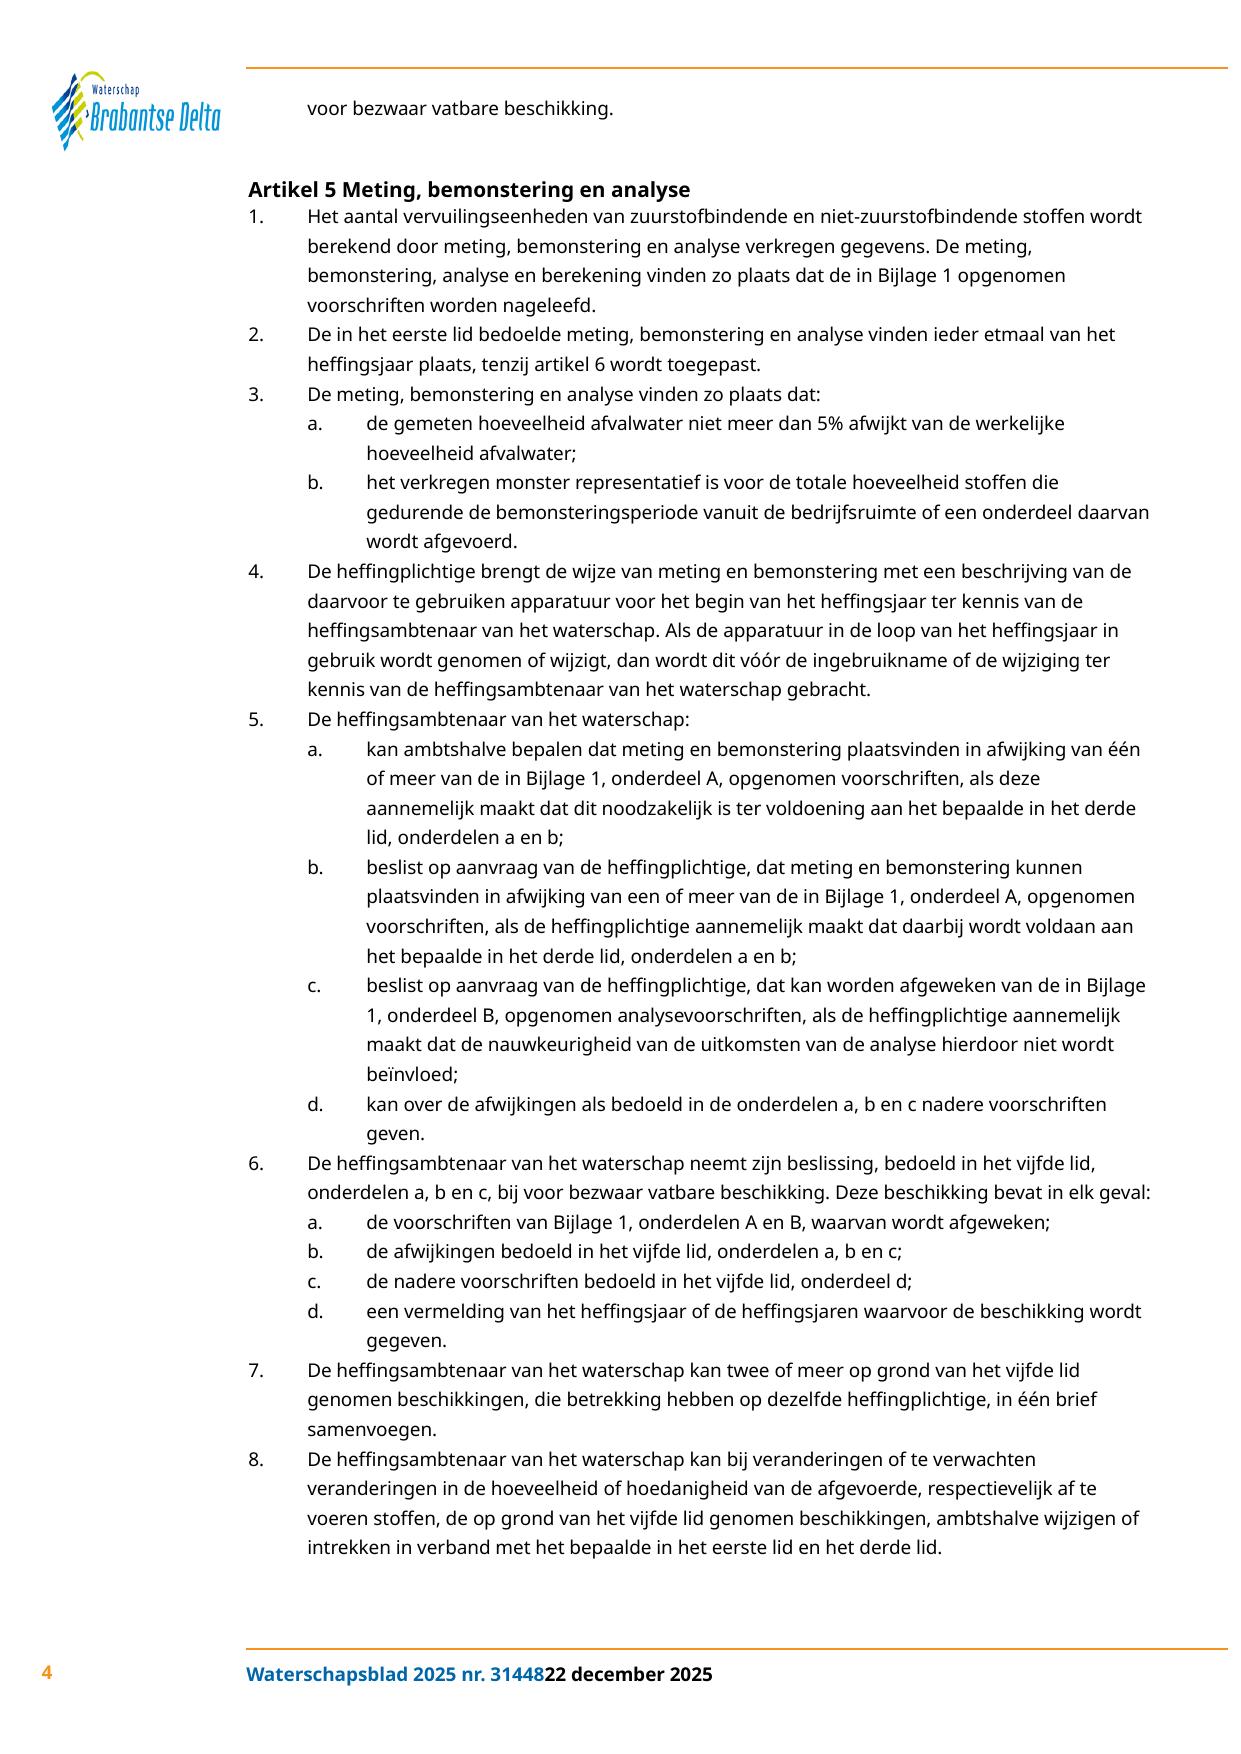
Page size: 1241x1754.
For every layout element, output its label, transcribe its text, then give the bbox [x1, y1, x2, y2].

list de afwijkingen bedoeld in het vijfde lid, onderdelen a, b en c; [307, 1239, 1152, 1264]
list De heffingplichtige brengt de wijze van meting en bemonstering met een beschrijving van de daarvoor te gebruiken apparatuur voor het begin van het heffingsjaar ter kennis van de heffingsambtenaar van het waterschap. Als de apparatuur in de loop van het heffingsjaar in gebruik wordt genomen of wijzigt, dan wordt dit vóór de ingebruikname of de wijziging ter kennis van de heffingsambtenaar van het waterschap gebracht. [248, 558, 1152, 702]
list beslist op aanvraag van de heffingplichtige, dat kan worden afgeweken van de in Bijlage 1, onderdeel B, opgenomen analysevoorschriften, als de heffingplichtige aannemelijk maakt dat de nauwkeurigheid van de uitkomsten van de analyse hierdoor niet wordt beïnvloed; [307, 972, 1152, 1087]
list De heffingsambtenaar van het waterschap: [248, 706, 1152, 732]
list De in het eerste lid bedoelde meting, bemonstering en analyse vinden ieder etmaal van het heffingsjaar plaats, tenzij artikel 6 wordt toegepast. [248, 322, 1152, 377]
text Artikel 5 Meting, bemonstering en analyse [248, 175, 1152, 203]
list De heffingsambtenaar van het waterschap neemt zijn beslissing, bedoeld in het vijfde lid, onderdelen a, b en c, bij voor bezwaar vatbare beschikking. Deze beschikking bevat in elk geval: [248, 1150, 1152, 1205]
list voor bezwaar vatbare beschikking. [248, 95, 1152, 121]
list De heffingsambtenaar van het waterschap kan twee of meer op grond van het vijfde lid genomen beschikkingen, die betrekking hebben op dezelfde heffingplichtige, in één brief samenvoegen. [248, 1357, 1152, 1442]
list de voorschriften van Bijlage 1, onderdelen A en B, waarvan wordt afgeweken; [307, 1209, 1152, 1235]
list De meting, bemonstering en analyse vinden zo plaats dat: [248, 381, 1152, 406]
picture [41, 47, 231, 172]
list De heffingsambtenaar van het waterschap kan bij veranderingen of te verwachten veranderingen in de hoeveelheid of hoedanigheid van de afgevoerde, respectievelijk af te voeren stoffen, de op grond van het vijfde lid genomen beschikkingen, ambtshalve wijzigen of intrekken in verband met het bepaalde in het eerste lid en het derde lid. [248, 1446, 1152, 1560]
list de gemeten hoeveelheid afvalwater niet meer dan 5% afwijkt van de werkelijke hoeveelheid afvalwater; [307, 410, 1152, 466]
list kan ambtshalve bepalen dat meting en bemonstering plaatsvinden in afwijking van één of meer van de in Bijlage 1, onderdeel A, opgenomen voorschriften, als deze aannemelijk maakt dat dit noodzakelijk is ter voldoening aan het bepaalde in het derde lid, onderdelen a en b; [307, 736, 1152, 850]
list een vermelding van het heffingsjaar of de heffingsjaren waarvoor de beschikking wordt gegeven. [307, 1298, 1152, 1353]
list kan over de afwijkingen als bedoeld in de onderdelen a, b en c nadere voorschriften geven. [307, 1091, 1152, 1146]
list Het aantal vervuilingseenheden van zuurstofbindende en niet-zuurstofbindende stoffen wordt berekend door meting, bemonstering en analyse verkregen gegevens. De meting, bemonstering, analyse en berekening vinden zo plaats dat de in Bijlage 1 opgenomen voorschriften worden nageleefd. [248, 203, 1152, 318]
list het verkregen monster representatief is voor de totale hoeveelheid stoffen die gedurende de bemonsteringsperiode vanuit de bedrijfsruimte of een onderdeel daarvan wordt afgevoerd. [307, 469, 1152, 554]
list de nadere voorschriften bedoeld in het vijfde lid, onderdeel d; [307, 1268, 1152, 1294]
list beslist op aanvraag van de heffingplichtige, dat meting en bemonstering kunnen plaatsvinden in afwijking van een of meer van de in Bijlage 1, onderdeel A, opgenomen voorschriften, als de heffingplichtige aannemelijk maakt dat daarbij wordt voldaan aan het bepaalde in het derde lid, onderdelen a en b; [307, 854, 1152, 968]
